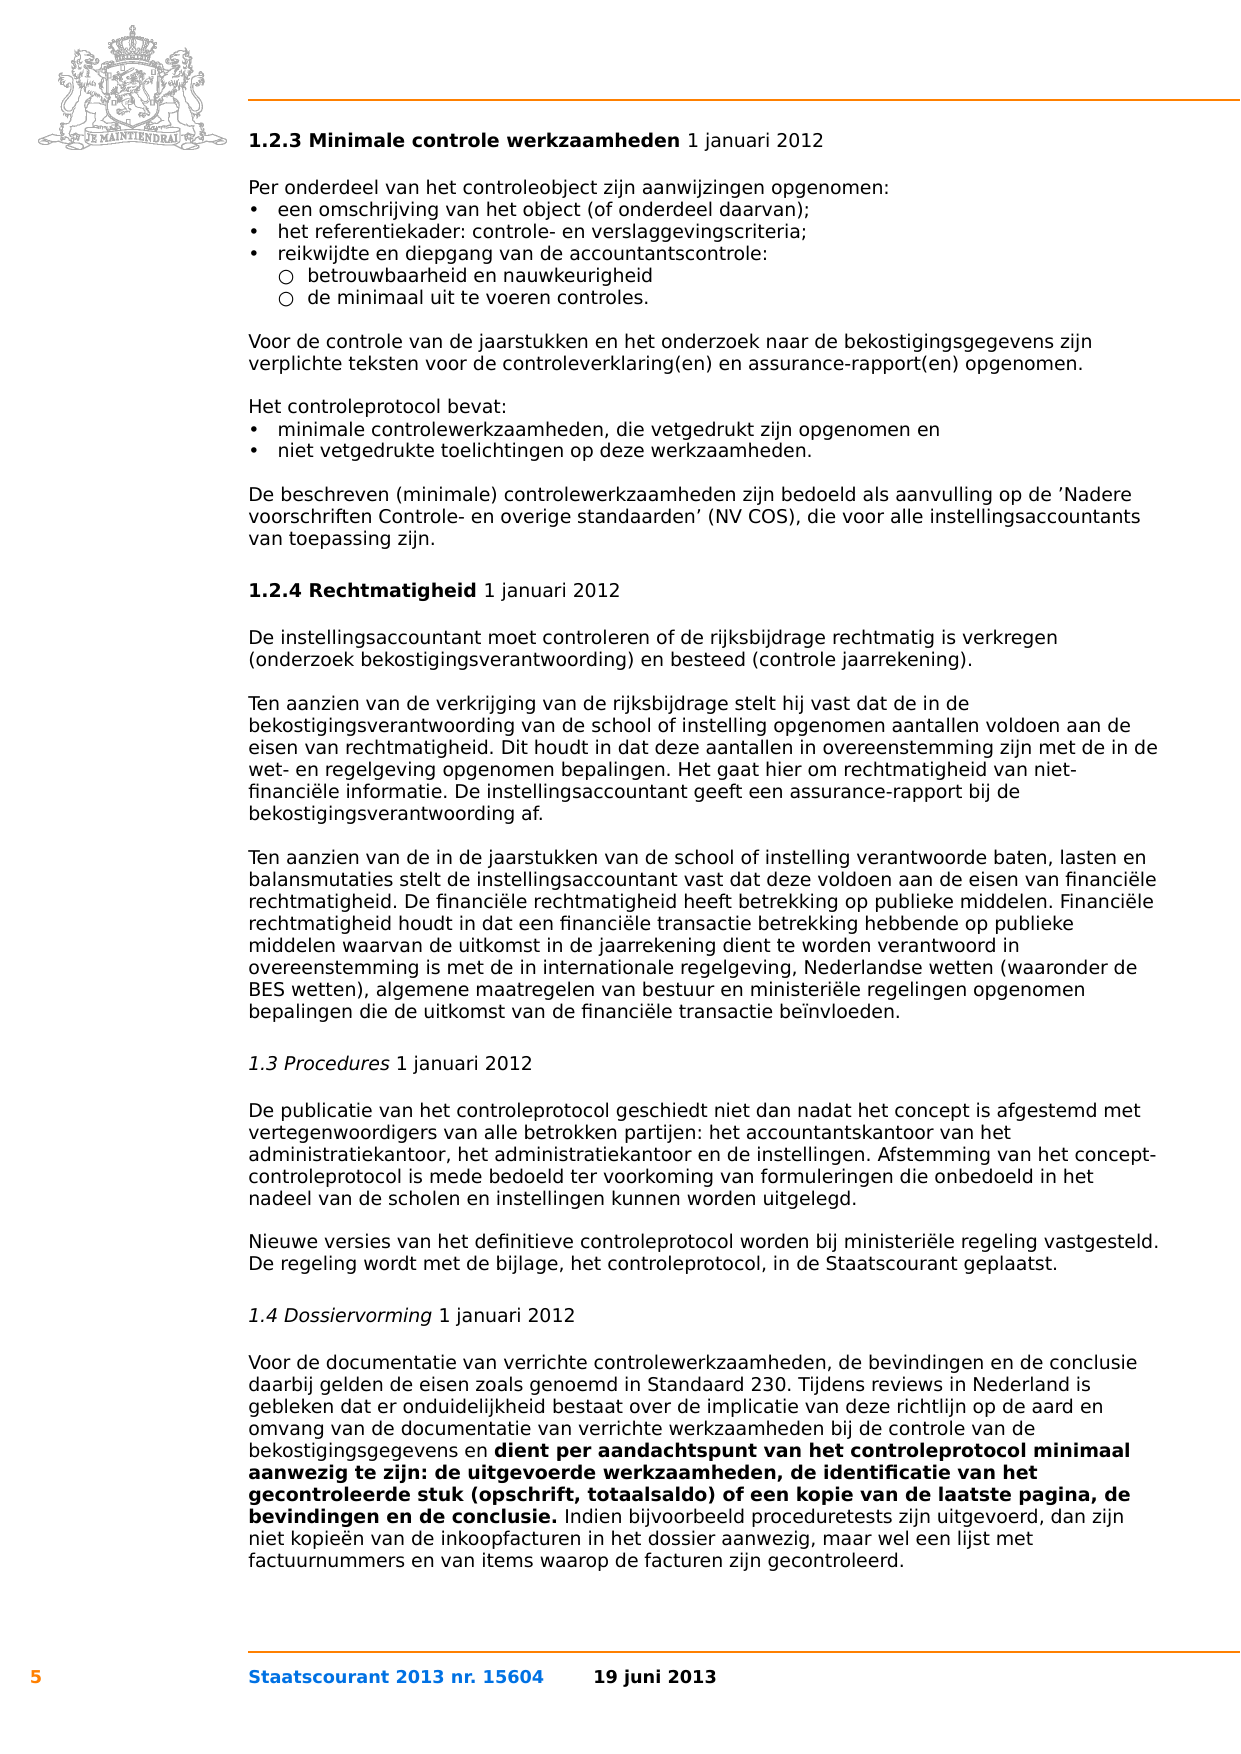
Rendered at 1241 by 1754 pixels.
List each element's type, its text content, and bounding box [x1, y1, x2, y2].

text De publicatie van het controleprotocol geschiedt niet dan nadat het concept is afgestemd met vertegenwoordigers van alle betrokken partijen: het accountantskantoor van het administratiekantoor, het administratiekantoor en de instellingen. Afstemming van het concept-controleprotocol is mede bedoeld ter voorkoming van formuleringen die onbedoeld in het nadeel van de scholen en instellingen kunnen worden uitgelegd. [248, 1099, 1163, 1209]
subtitle 1.3 Procedures 1 januari 2012 [248, 1053, 1163, 1074]
text Per onderdeel van het controleobject zijn aanwijzingen opgenomen: [248, 177, 1163, 199]
subtitle 1.2.3 Minimale controle werkzaamheden 1 januari 2012 [248, 130, 1163, 152]
text De beschreven (minimale) controlewerkzaamheden zijn bedoeld als aanvulling op de ’Nadere voorschriften Controle- en overige standaarden’ (NV COS), die voor alle instellingsaccountants van toepassing zijn. [248, 484, 1163, 550]
text Nieuwe versies van het definitieve controleprotocol worden bij ministeriële regeling vastgesteld. De regeling wordt met de bijlage, het controleprotocol, in de Staatscourant geplaatst. [248, 1231, 1163, 1275]
text • een omschrijving van het object (of onderdeel daarvan); [248, 199, 1163, 221]
text • niet vetgedrukte toelichtingen op deze werkzaamheden. [248, 440, 1163, 462]
text • minimale controlewerkzaamheden, die vetgedrukt zijn opgenomen en [248, 418, 1163, 440]
picture [38, 25, 227, 150]
text Voor de documentatie van verrichte controlewerkzaamheden, de bevindingen en de conclusie daarbij gelden de eisen zoals genoemd in Standaard 230. Tijdens reviews in Nederland is gebleken dat er onduidelijkheid bestaat over de implicatie van deze richtlijn op de aard en omvang van de documentatie van verrichte werkzaamheden bij de controle van de bekostigingsgegevens en dient per aandachtspunt van het controleprotocol minimaal aanwezig te zijn: de uitgevoerde werkzaamheden, de identificatie van het gecontroleerde stuk (opschrift, totaalsaldo) of een kopie van de laatste pagina, de bevindingen en de conclusie. Indien bijvoorbeeld proceduretests zijn uitgevoerd, dan zijn niet kopieën van de inkoopfacturen in het dossier aanwezig, maar wel een lijst met factuurnummers en van items waarop de facturen zijn gecontroleerd. [248, 1352, 1163, 1572]
subtitle 1.4 Dossiervorming 1 januari 2012 [248, 1305, 1163, 1327]
text Ten aanzien van de in de jaarstukken van de school of instelling verantwoorde baten, lasten en balansmutaties stelt de instellingsaccountant vast dat deze voldoen aan de eisen van financiële rechtmatigheid. De financiële rechtmatigheid heeft betrekking op publieke middelen. Financiële rechtmatigheid houdt in dat een financiële transactie betrekking hebbende op publieke middelen waarvan de uitkomst in de jaarrekening dient te worden verantwoord in overeenstemming is met de in internationale regelgeving, Nederlandse wetten (waaronder de BES wetten), algemene maatregelen van bestuur en ministeriële regelingen opgenomen bepalingen die de uitkomst van de financiële transactie beïnvloeden. [248, 847, 1163, 1023]
text • het referentiekader: controle- en verslaggevingscriteria; [248, 221, 1163, 243]
text Het controleprotocol bevat: [248, 396, 1163, 418]
text • reikwijdte en diepgang van de accountantscontrole: [248, 243, 1163, 265]
text Ten aanzien van de verkrijging van de rijksbijdrage stelt hij vast dat de in de bekostigingsverantwoording van de school of instelling opgenomen aantallen voldoen aan de eisen van rechtmatigheid. Dit houdt in dat deze aantallen in overeenstemming zijn met de in de wet- en regelgeving opgenomen bepalingen. Het gaat hier om rechtmatigheid van niet-financiële informatie. De instellingsaccountant geeft een assurance-rapport bij de bekostigingsverantwoording af. [248, 693, 1163, 825]
text Voor de controle van de jaarstukken en het onderzoek naar de bekostigingsgegevens zijn verplichte teksten voor de controleverklaring(en) en assurance-rapport(en) opgenomen. [248, 331, 1163, 374]
text ○ de minimaal uit te voeren controles. [278, 287, 1163, 309]
text ○ betrouwbaarheid en nauwkeurigheid [278, 265, 1163, 287]
text De instellingsaccountant moet controleren of de rijksbijdrage rechtmatig is verkregen (onderzoek bekostigingsverantwoording) en besteed (controle jaarrekening). [248, 627, 1163, 671]
subtitle 1.2.4 Rechtmatigheid 1 januari 2012 [248, 580, 1163, 602]
